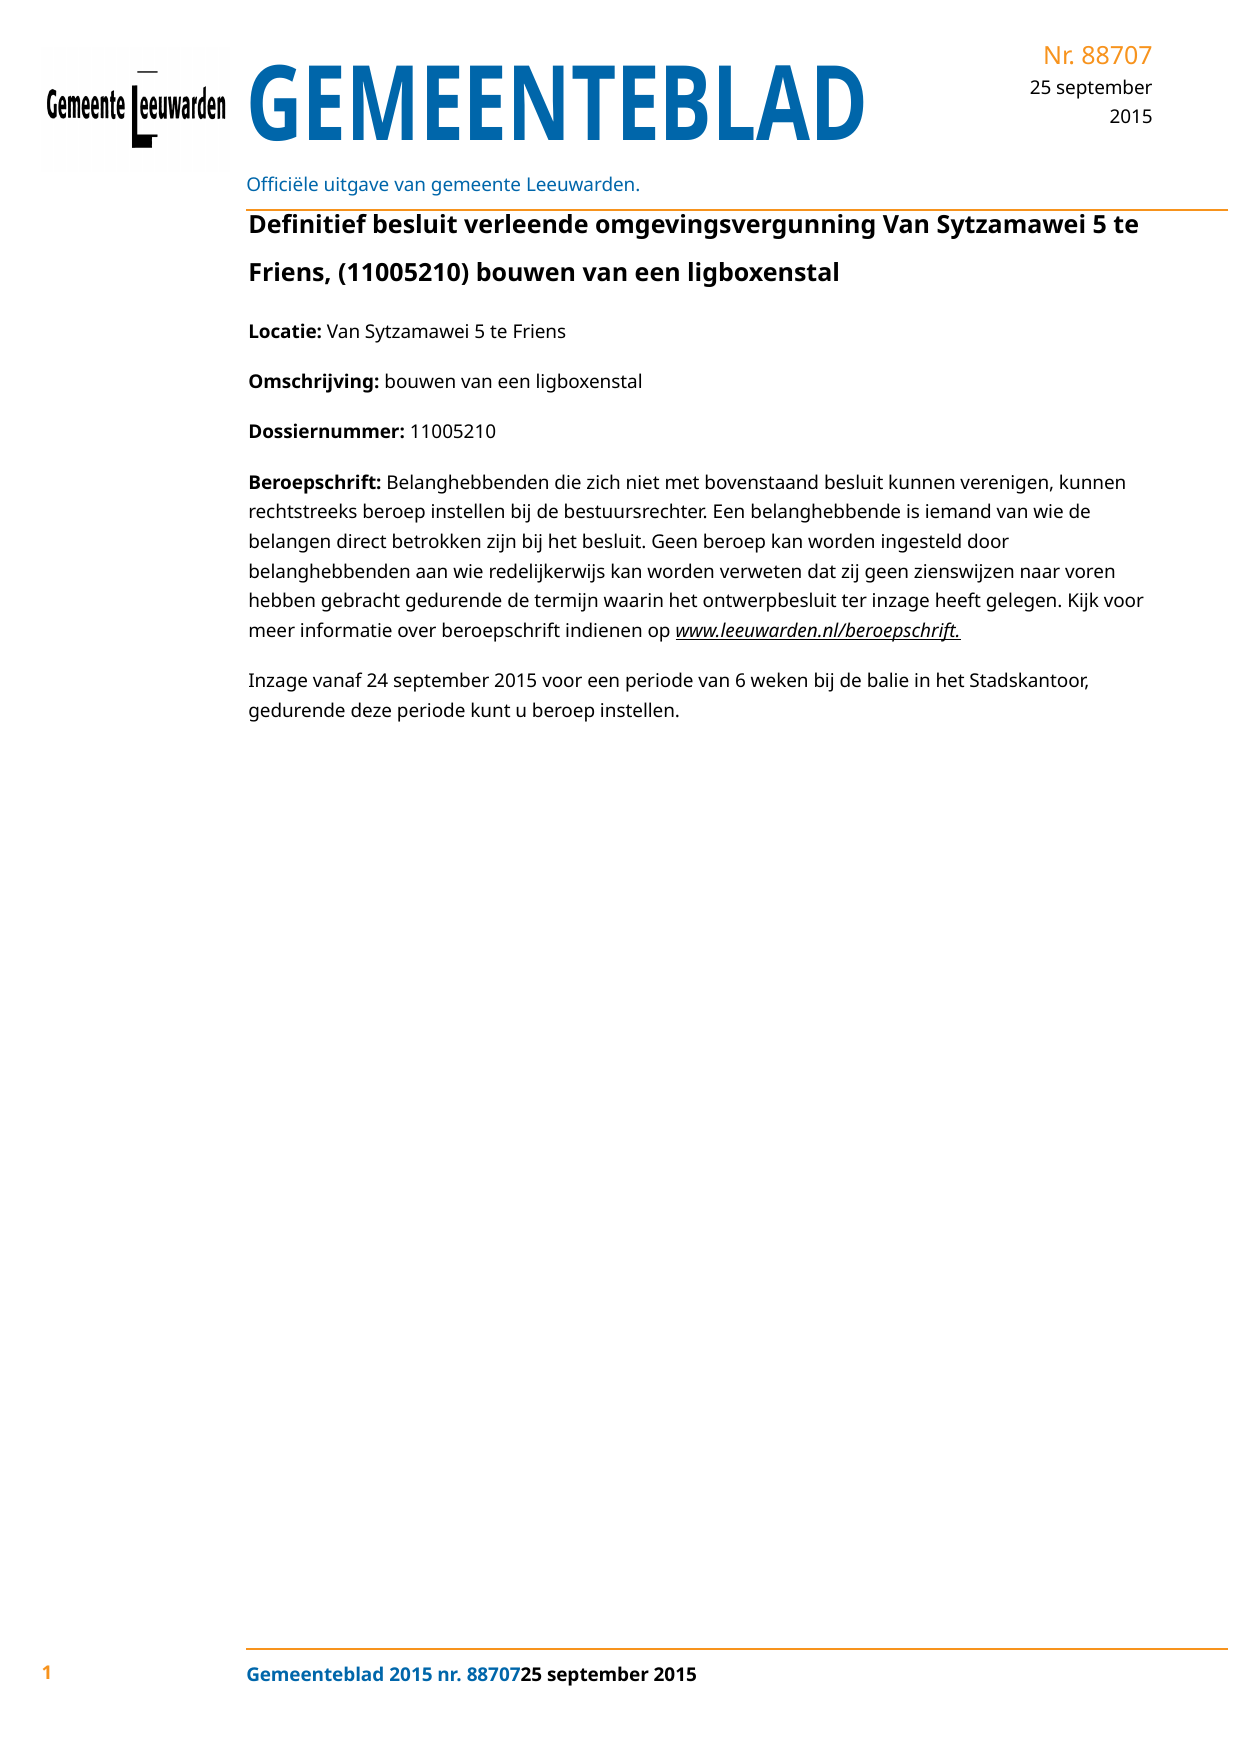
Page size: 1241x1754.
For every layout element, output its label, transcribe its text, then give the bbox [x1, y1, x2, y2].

text Beroepschrift: Belanghebbenden die zich niet met bovenstaand besluit kunnen verenigen, kunnen rechtstreeks beroep instellen bij de bestuursrechter. Een belanghebbende is iemand van wie de belangen direct betrokken zijn bij het besluit. Geen beroep kan worden ingesteld door belanghebbenden aan wie redelijkerwijs kan worden verweten dat zij geen zienswijzen naar voren hebben gebracht gedurende de termijn waarin het ontwerpbesluit ter inzage heeft gelegen. Kijk voor meer informatie over beroepschrift indienen op www.leeuwarden.nl/beroepschrift. [248, 469, 1152, 643]
text Dossiernummer: 11005210 [248, 419, 1152, 444]
text Omschrijving: bouwen van een ligboxenstal [248, 368, 1152, 394]
text Definitief besluit verleende omgevingsvergunning Van Sytzamawei 5 te Friens, (11005210) bouwen van een ligboxenstal [248, 211, 1152, 288]
text Locatie: Van Sytzamawei 5 te Friens [248, 318, 1152, 344]
picture [41, 47, 231, 172]
text Inzage vanaf 24 september 2015 voor een periode van 6 weken bij de balie in het Stadskantoor, gedurende deze periode kunt u beroep instellen. [248, 667, 1152, 723]
